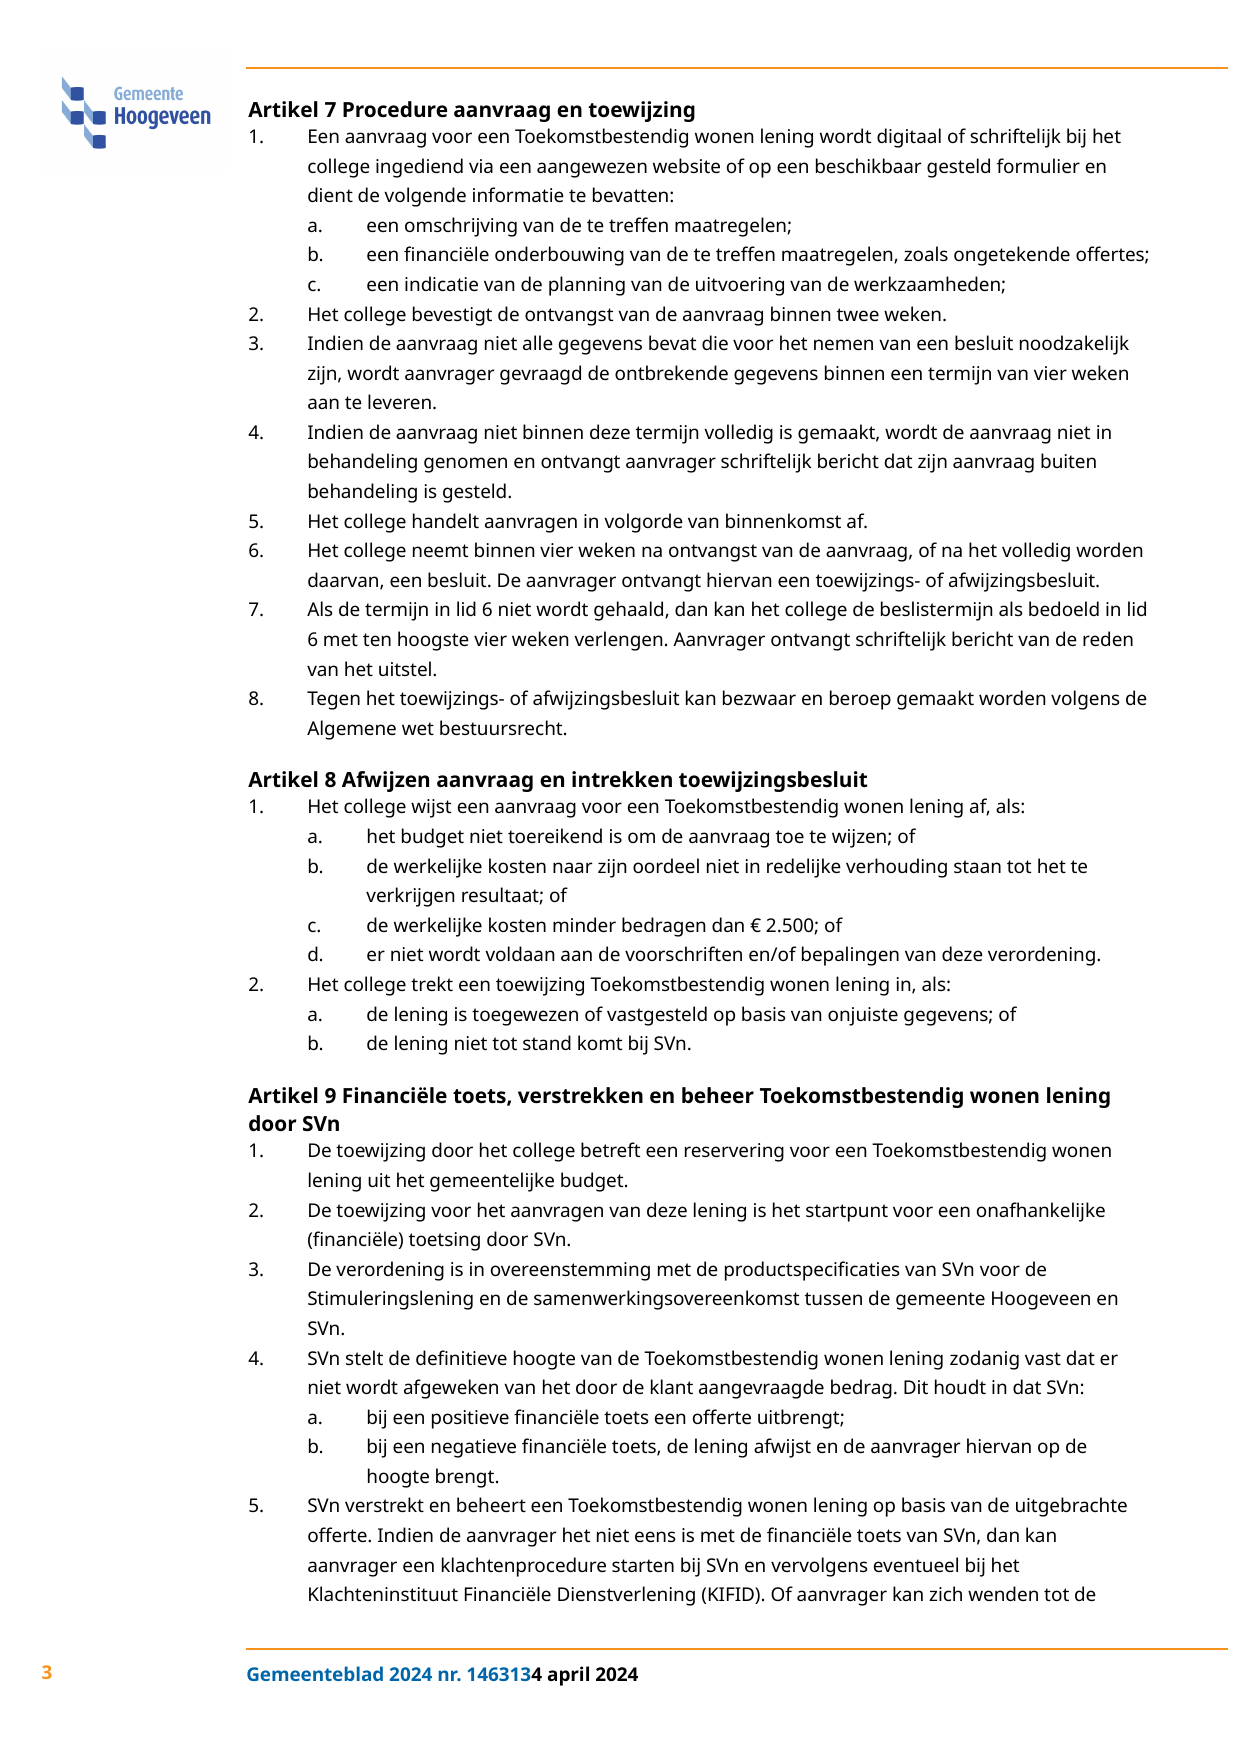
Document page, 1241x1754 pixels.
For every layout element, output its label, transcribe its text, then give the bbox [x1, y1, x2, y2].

list het budget niet toereikend is om de aanvraag toe te wijzen; of [307, 823, 1152, 849]
list de lening is toegewezen of vastgesteld op basis van onjuiste gegevens; of [307, 1001, 1152, 1027]
list de werkelijke kosten minder bedragen dan € 2.500; of [307, 912, 1152, 938]
list Tegen het toewijzings- of afwijzingsbesluit kan bezwaar en beroep gemaakt worden volgens de Algemene wet bestuursrecht. [248, 685, 1152, 741]
list een indicatie van de planning van de uitvoering van de werkzaamheden; [307, 271, 1152, 297]
list Het college wijst een aanvraag voor een Toekomstbestendig wonen lening af, als: [248, 794, 1152, 819]
list Het college neemt binnen vier weken na ontvangst van de aanvraag, of na het volledig worden daarvan, een besluit. De aanvrager ontvangt hiervan een toewijzings- of afwijzingsbesluit. [248, 537, 1152, 593]
list Indien de aanvraag niet alle gegevens bevat die voor het nemen van een besluit noodzakelijk zijn, wordt aanvrager gevraagd de ontbrekende gegevens binnen een termijn van vier weken aan te leveren. [248, 330, 1152, 415]
picture [41, 47, 231, 172]
list De toewijzing voor het aanvragen van deze lening is het startpunt voor een onafhankelijke (financiële) toetsing door SVn. [248, 1197, 1152, 1252]
list De toewijzing door het college betreft een reservering voor een Toekomstbestendig wonen lening uit het gemeentelijke budget. [248, 1138, 1152, 1193]
list Het college handelt aanvragen in volgorde van binnenkomst af. [248, 508, 1152, 533]
list de lening niet tot stand komt bij SVn. [307, 1030, 1152, 1056]
list SVn stelt de definitieve hoogte van de Toekomstbestendig wonen lening zodanig vast dat er niet wordt afgeweken van het door de klant aangevraagde bedrag. Dit houdt in dat SVn: [248, 1345, 1152, 1400]
list bij een positieve financiële toets een offerte uitbrengt; [307, 1404, 1152, 1430]
list de werkelijke kosten naar zijn oordeel niet in redelijke verhouding staan tot het te verkrijgen resultaat; of [307, 853, 1152, 908]
text Artikel 8 Afwijzen aanvraag en intrekken toewijzingsbesluit [248, 765, 1152, 794]
text Artikel 7 Procedure aanvraag en toewijzing [248, 95, 1152, 123]
list een omschrijving van de te treffen maatregelen; [307, 212, 1152, 238]
list SVn verstrekt en beheert een Toekomstbestendig wonen lening op basis van de uitgebrachte offerte. Indien de aanvrager het niet eens is met de financiële toets van SVn, dan kan aanvrager een klachtenprocedure starten bij SVn en vervolgens eventueel bij het Klachteninstituut Financiële Dienstverlening (KIFID). Of aanvrager kan zich wenden tot de [248, 1493, 1152, 1607]
list Het college bevestigt de ontvangst van de aanvraag binnen twee weken. [248, 301, 1152, 326]
list De verordening is in overeenstemming met de productspecificaties van SVn voor de Stimuleringslening en de samenwerkingsovereenkomst tussen de gemeente Hoogeveen en SVn. [248, 1256, 1152, 1341]
text Artikel 9 Financiële toets, verstrekken en beheer Toekomstbestendig wonen lening door SVn [248, 1081, 1152, 1138]
list Als de termijn in lid 6 niet wordt gehaald, dan kan het college de beslistermijn als bedoeld in lid 6 met ten hoogste vier weken verlengen. Aanvrager ontvangt schriftelijk bericht van de reden van het uitstel. [248, 597, 1152, 681]
list een financiële onderbouwing van de te treffen maatregelen, zoals ongetekende offertes; [307, 242, 1152, 267]
list bij een negatieve financiële toets, de lening afwijst en de aanvrager hiervan op de hoogte brengt. [307, 1433, 1152, 1489]
list Het college trekt een toewijzing Toekomstbestendig wonen lening in, als: [248, 971, 1152, 997]
list er niet wordt voldaan aan de voorschriften en/of bepalingen van deze verordening. [307, 942, 1152, 967]
list Indien de aanvraag niet binnen deze termijn volledig is gemaakt, wordt de aanvraag niet in behandeling genomen en ontvangt aanvrager schriftelijk bericht dat zijn aanvraag buiten behandeling is gesteld. [248, 419, 1152, 504]
list Een aanvraag voor een Toekomstbestendig wonen lening wordt digitaal of schriftelijk bij het college ingediend via een aangewezen website of op een beschikbaar gesteld formulier en dient de volgende informatie te bevatten: [248, 123, 1152, 208]
